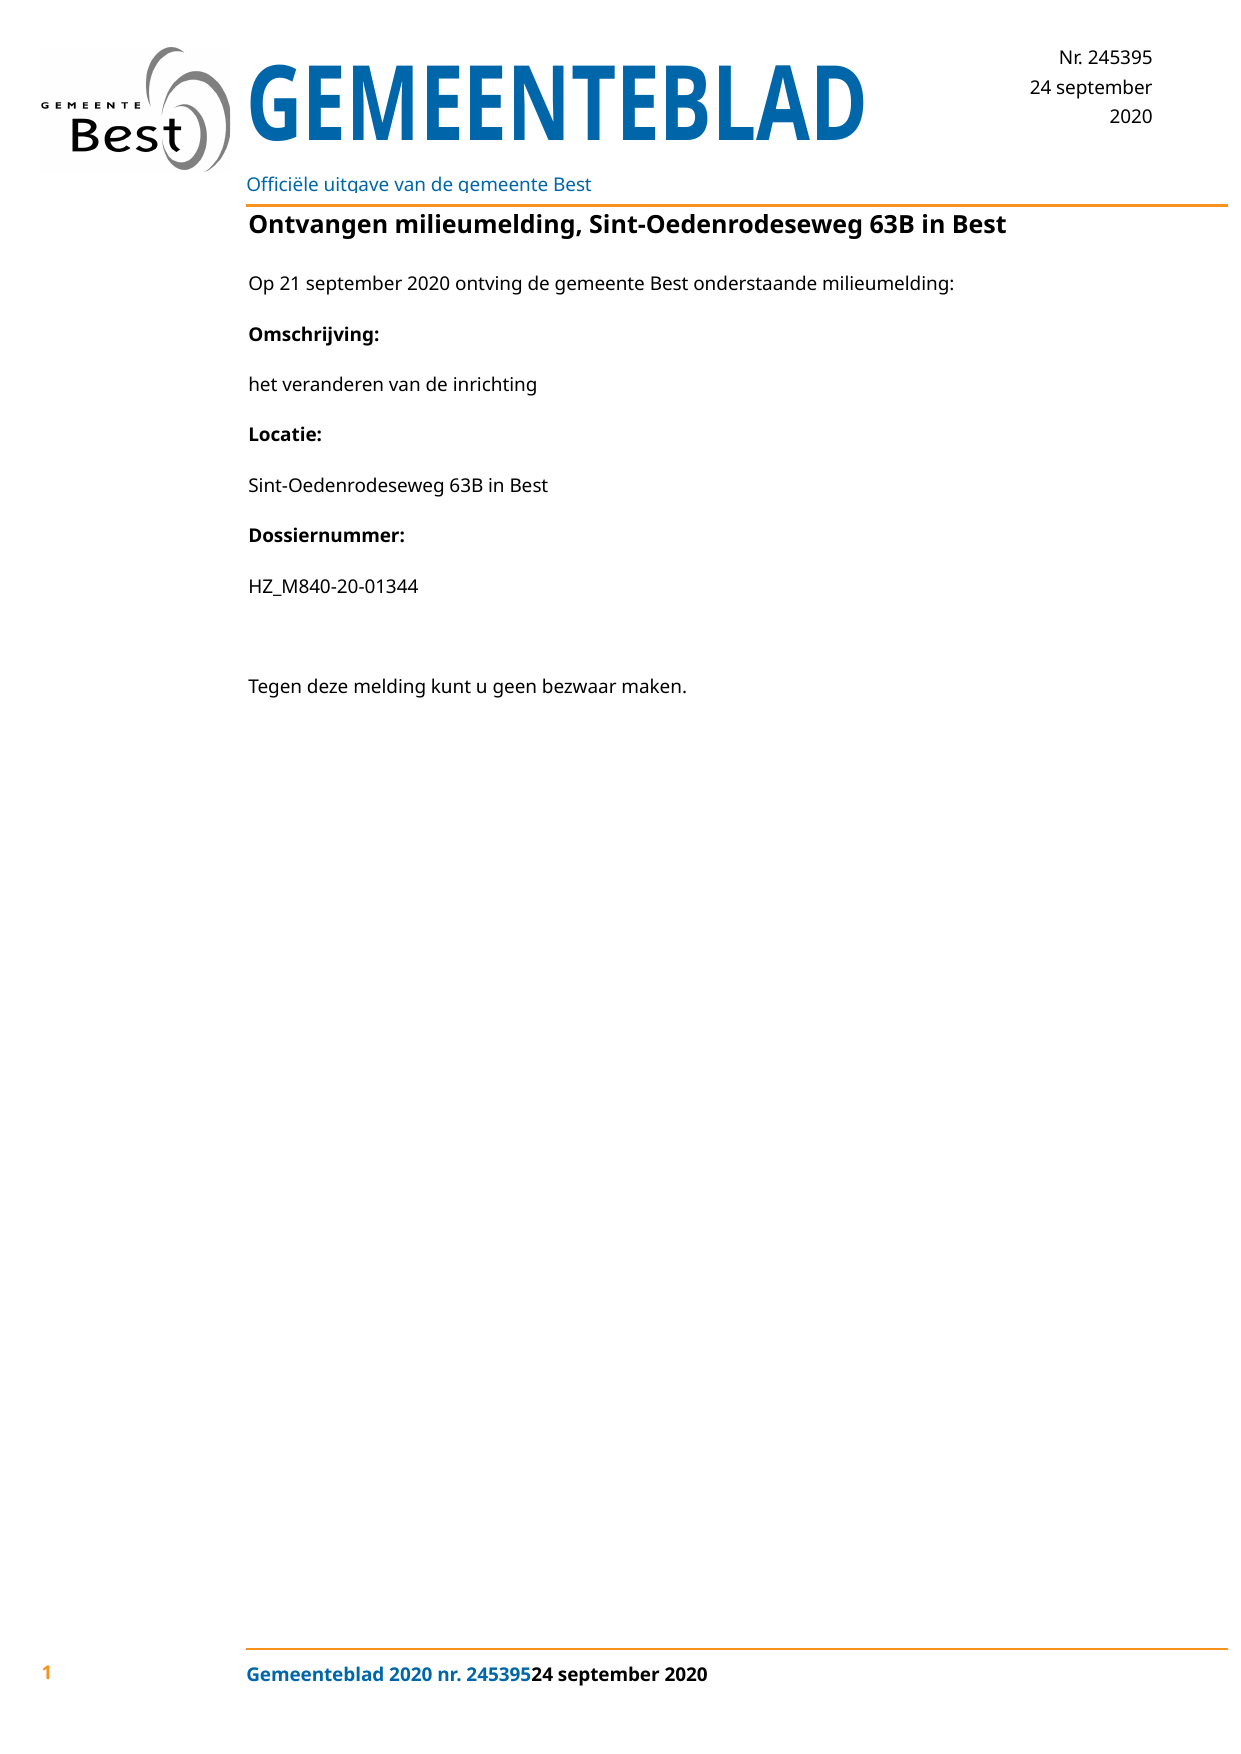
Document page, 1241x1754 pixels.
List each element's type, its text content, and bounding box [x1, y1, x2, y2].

text Ontvangen milieumelding, Sint-Oedenrodeseweg 63B in Best [248, 207, 1152, 241]
text HZ_M840-20-01344 [248, 573, 1152, 598]
text Omschrijving: [248, 321, 1152, 346]
text Dossiernummer: [248, 522, 1152, 548]
text Locatie: [248, 422, 1152, 447]
text het veranderen van de inrichting [248, 371, 1152, 397]
picture [41, 47, 231, 172]
text Op 21 september 2020 ontving de gemeente Best onderstaande milieumelding: [248, 270, 1152, 296]
text Tegen deze melding kunt u geen bezwaar maken. [248, 674, 1152, 699]
text Sint-Oedenrodeseweg 63B in Best [248, 472, 1152, 498]
